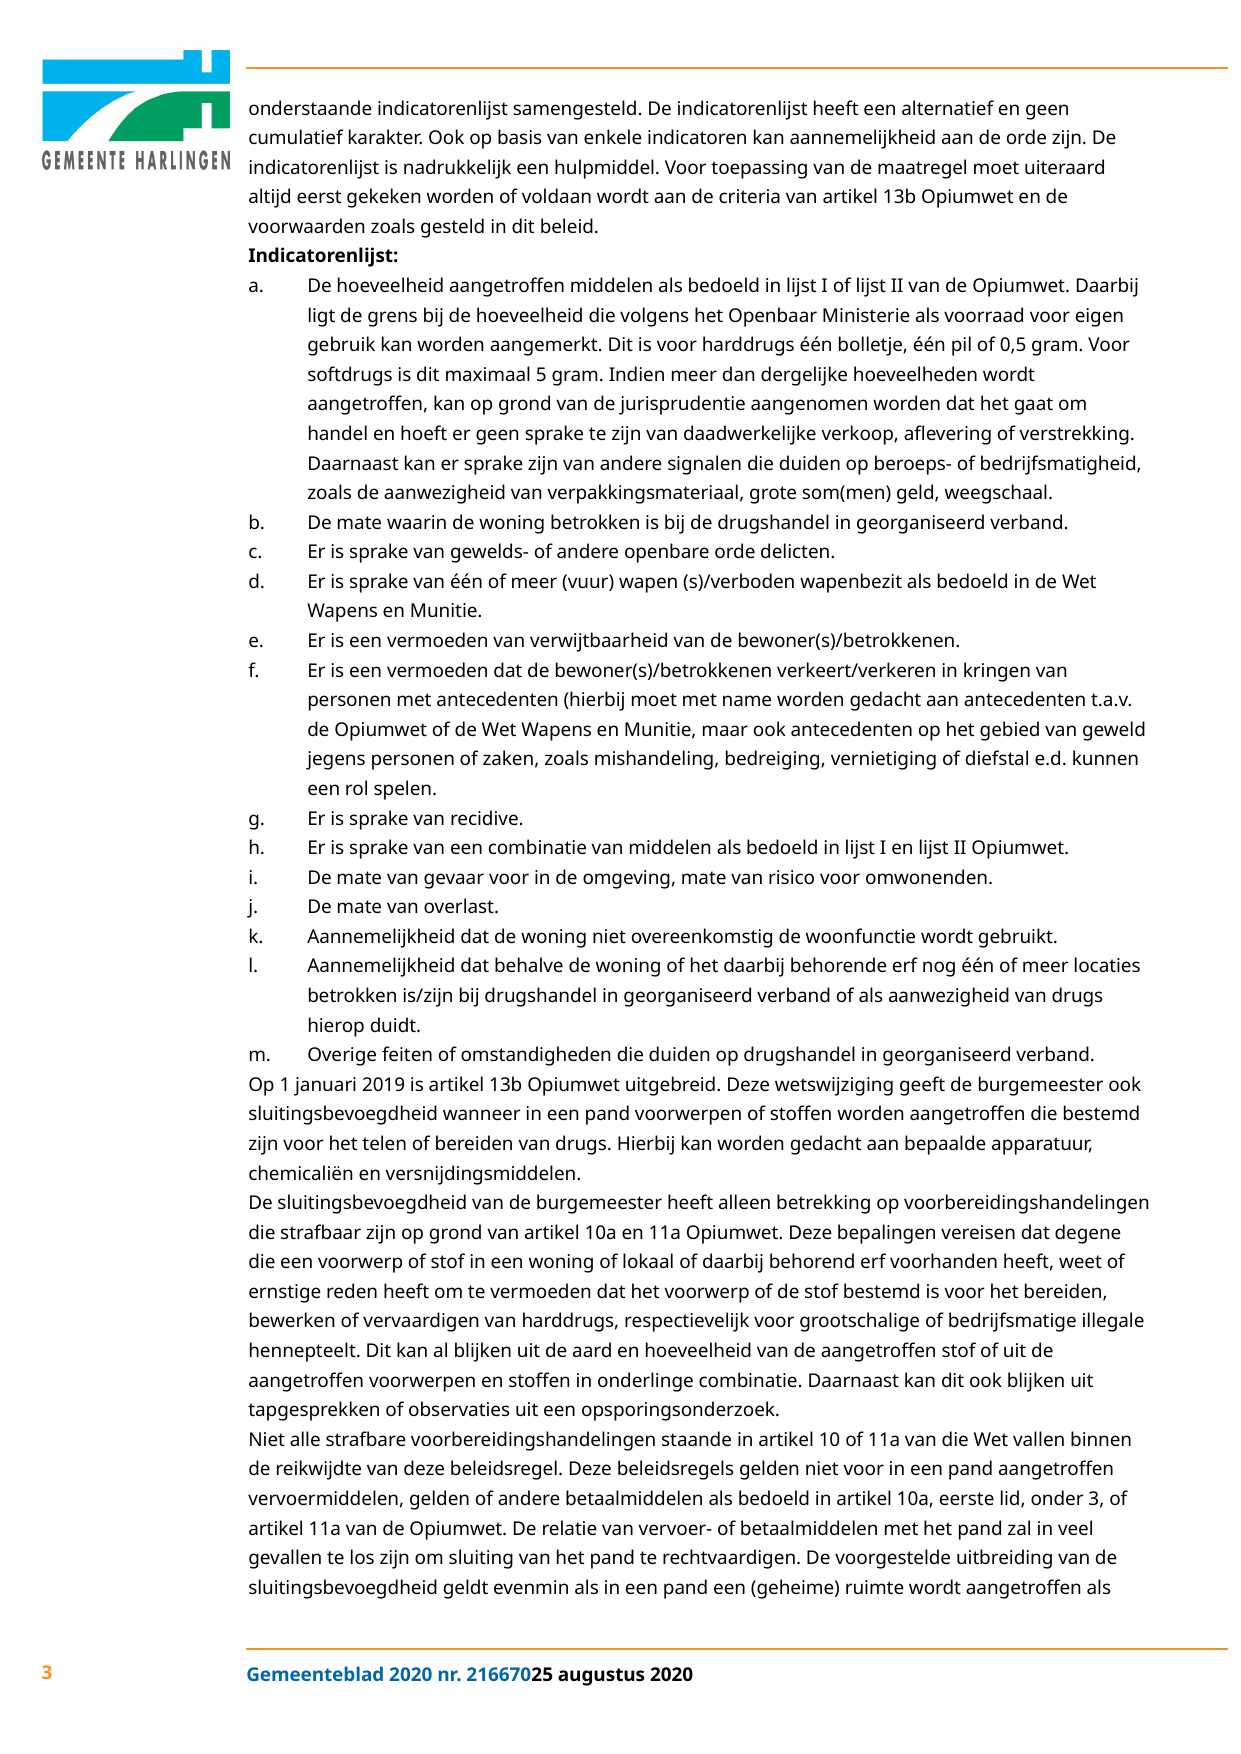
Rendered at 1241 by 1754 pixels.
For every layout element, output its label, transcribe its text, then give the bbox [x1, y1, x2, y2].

list Er is sprake van recidive. [248, 805, 1152, 831]
list Overige feiten of omstandigheden die duiden op drugshandel in georganiseerd verband. [248, 1041, 1152, 1067]
list De mate van overlast. [248, 893, 1152, 919]
text Op 1 januari 2019 is artikel 13b Opiumwet uitgebreid. Deze wetswijziging geeft de burgemeester ook sluitingsbevoegdheid wanneer in een pand voorwerpen of stoffen worden aangetroffen die bestemd zijn voor het telen of bereiden van drugs. Hierbij kan worden gedacht aan bepaalde apparatuur, chemicaliën en versnijdingsmiddelen. [248, 1071, 1152, 1186]
list Er is een vermoeden dat de bewoner(s)/betrokkenen verkeert/verkeren in kringen van personen met antecedenten (hierbij moet met name worden gedacht aan antecedenten t.a.v. de Opiumwet of de Wet Wapens en Munitie, maar ook antecedenten op het gebied van geweld jegens personen of zaken, zoals mishandeling, bedreiging, vernietiging of diefstal e.d. kunnen een rol spelen. [248, 657, 1152, 801]
list De hoeveelheid aangetroffen middelen als bedoeld in lijst I of lijst II van de Opiumwet. Daarbij ligt de grens bij de hoeveelheid die volgens het Openbaar Ministerie als voorraad voor eigen gebruik kan worden aangemerkt. Dit is voor harddrugs één bolletje, één pil of 0,5 gram. Voor softdrugs is dit maximaal 5 gram. Indien meer dan dergelijke hoeveelheden wordt aangetroffen, kan op grond van de jurisprudentie aangenomen worden dat het gaat om handel en hoeft er geen sprake te zijn van daadwerkelijke verkoop, aflevering of verstrekking. Daarnaast kan er sprake zijn van andere signalen die duiden op beroeps- of bedrijfsmatigheid, zoals de aanwezigheid van verpakkingsmateriaal, grote som(men) geld, weegschaal. [248, 272, 1152, 505]
list Er is sprake van gewelds- of andere openbare orde delicten. [248, 538, 1152, 564]
list Er is sprake van een combinatie van middelen als bedoeld in lijst I en lijst II Opiumwet. [248, 834, 1152, 860]
list Aannemelijkheid dat de woning niet overeenkomstig de woonfunctie wordt gebruikt. [248, 923, 1152, 949]
list Er is een vermoeden van verwijtbaarheid van de bewoner(s)/betrokkenen. [248, 627, 1152, 653]
list Aannemelijkheid dat behalve de woning of het daarbij behorende erf nog één of meer locaties betrokken is/zijn bij drugshandel in georganiseerd verband of als aanwezigheid van drugs hierop duidt. [248, 953, 1152, 1038]
text Indicatorenlijst: [248, 243, 1152, 268]
picture [41, 47, 231, 172]
text Niet alle strafbare voorbereidingshandelingen staande in artikel 10 of 11a van die Wet vallen binnen de reikwijdte van deze beleidsregel. Deze beleidsregels gelden niet voor in een pand aangetroffen vervoermiddelen, gelden of andere betaalmiddelen als bedoeld in artikel 10a, eerste lid, onder 3, of artikel 11a van de Opiumwet. De relatie van vervoer- of betaalmiddelen met het pand zal in veel gevallen te los zijn om sluiting van het pand te rechtvaardigen. De voorgestelde uitbreiding van de sluitingsbevoegdheid geldt evenmin als in een pand een (geheime) ruimte wordt aangetroffen als [248, 1426, 1152, 1600]
list De mate van gevaar voor in de omgeving, mate van risico voor omwonenden. [248, 864, 1152, 890]
text onderstaande indicatorenlijst samengesteld. De indicatorenlijst heeft een alternatief en geen cumulatief karakter. Ook op basis van enkele indicatoren kan aannemelijkheid aan de orde zijn. De indicatorenlijst is nadrukkelijk een hulpmiddel. Voor toepassing van de maatregel moet uiteraard altijd eerst gekeken worden of voldaan wordt aan de criteria van artikel 13b Opiumwet en de voorwaarden zoals gesteld in dit beleid. [248, 95, 1152, 239]
list Er is sprake van één of meer (vuur) wapen (s)/verboden wapenbezit als bedoeld in de Wet Wapens en Munitie. [248, 568, 1152, 623]
list De mate waarin de woning betrokken is bij de drugshandel in georganiseerd verband. [248, 509, 1152, 535]
text De sluitingsbevoegdheid van de burgemeester heeft alleen betrekking op voorbereidingshandelingen die strafbaar zijn op grond van artikel 10a en 11a Opiumwet. Deze bepalingen vereisen dat degene die een voorwerp of stof in een woning of lokaal of daarbij behorend erf voorhanden heeft, weet of ernstige reden heeft om te vermoeden dat het voorwerp of de stof bestemd is voor het bereiden, bewerken of vervaardigen van harddrugs, respectievelijk voor grootschalige of bedrijfsmatige illegale hennepteelt. Dit kan al blijken uit de aard en hoeveelheid van de aangetroffen stof of uit de aangetroffen voorwerpen en stoffen in onderlinge combinatie. Daarnaast kan dit ook blijken uit tapgesprekken of observaties uit een opsporingsonderzoek. [248, 1189, 1152, 1422]
